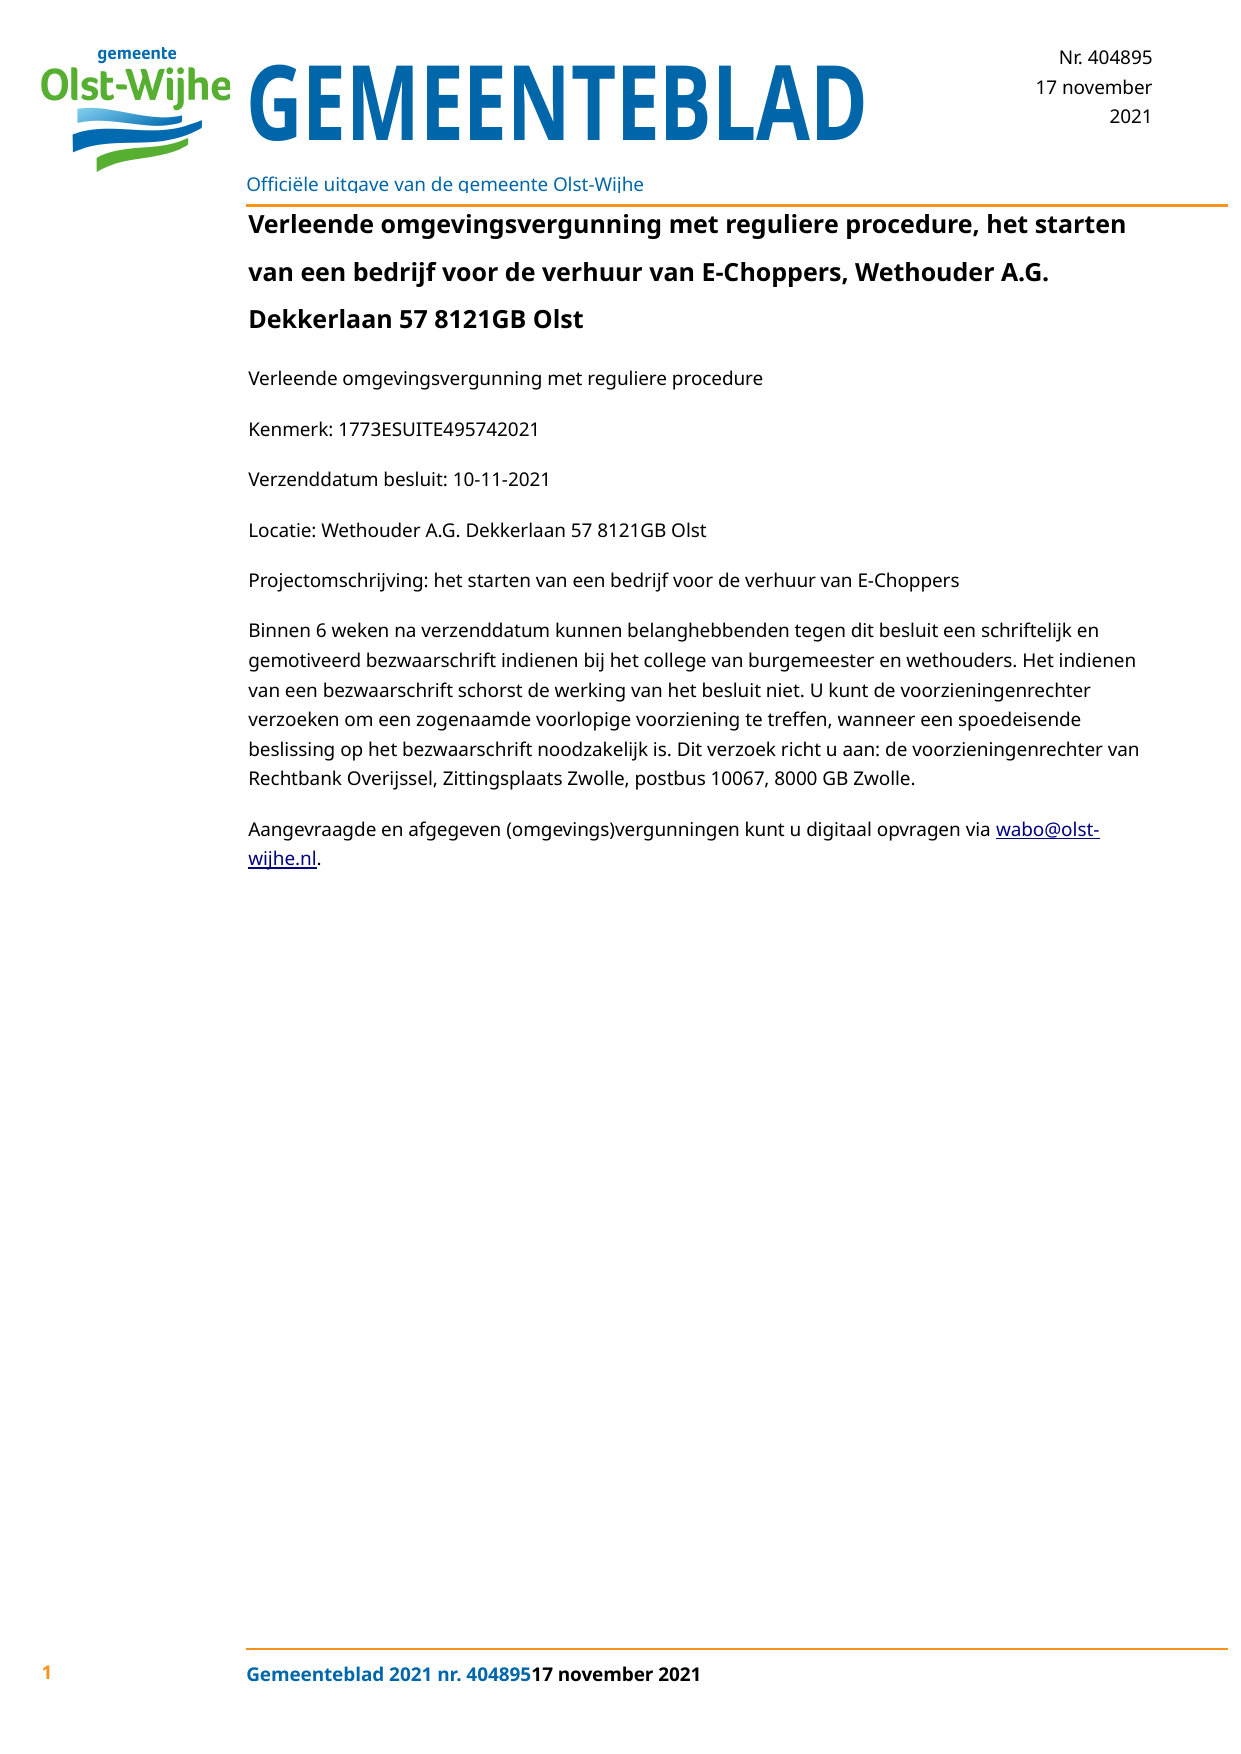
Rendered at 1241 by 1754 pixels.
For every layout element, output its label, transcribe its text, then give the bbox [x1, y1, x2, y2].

text Verleende omgevingsvergunning met reguliere procedure [248, 366, 1152, 391]
text Aangevraagde en afgegeven (omgevings)vergunningen kunt u digitaal opvragen via wabo@olst-wijhe.nl. [248, 816, 1152, 871]
text Projectomschrijving: het starten van een bedrijf voor de verhuur van E-Choppers [248, 567, 1152, 593]
text Locatie: Wethouder A.G. Dekkerlaan 57 8121GB Olst [248, 517, 1152, 542]
text Kenmerk: 1773ESUITE495742021 [248, 416, 1152, 442]
text Binnen 6 weken na verzenddatum kunnen belanghebbenden tegen dit besluit een schriftelijk en gemotiveerd bezwaarschrift indienen bij het college van burgemeester en wethouders. Het indienen van een bezwaarschrift schorst de werking van het besluit niet. U kunt de voorzieningenrechter verzoeken om een zogenaamde voorlopige voorziening te treffen, wanneer een spoedeisende beslissing op het bezwaarschrift noodzakelijk is. Dit verzoek richt u aan: de voorzieningenrechter van Rechtbank Overijssel, Zittingsplaats Zwolle, postbus 10067, 8000 GB Zwolle. [248, 618, 1152, 791]
text Verzenddatum besluit: 10-11-2021 [248, 466, 1152, 492]
text Verleende omgevingsvergunning met reguliere procedure, het starten van een bedrijf voor de verhuur van E-Choppers, Wethouder A.G. Dekkerlaan 57 8121GB Olst [248, 207, 1152, 336]
picture [41, 47, 231, 172]
